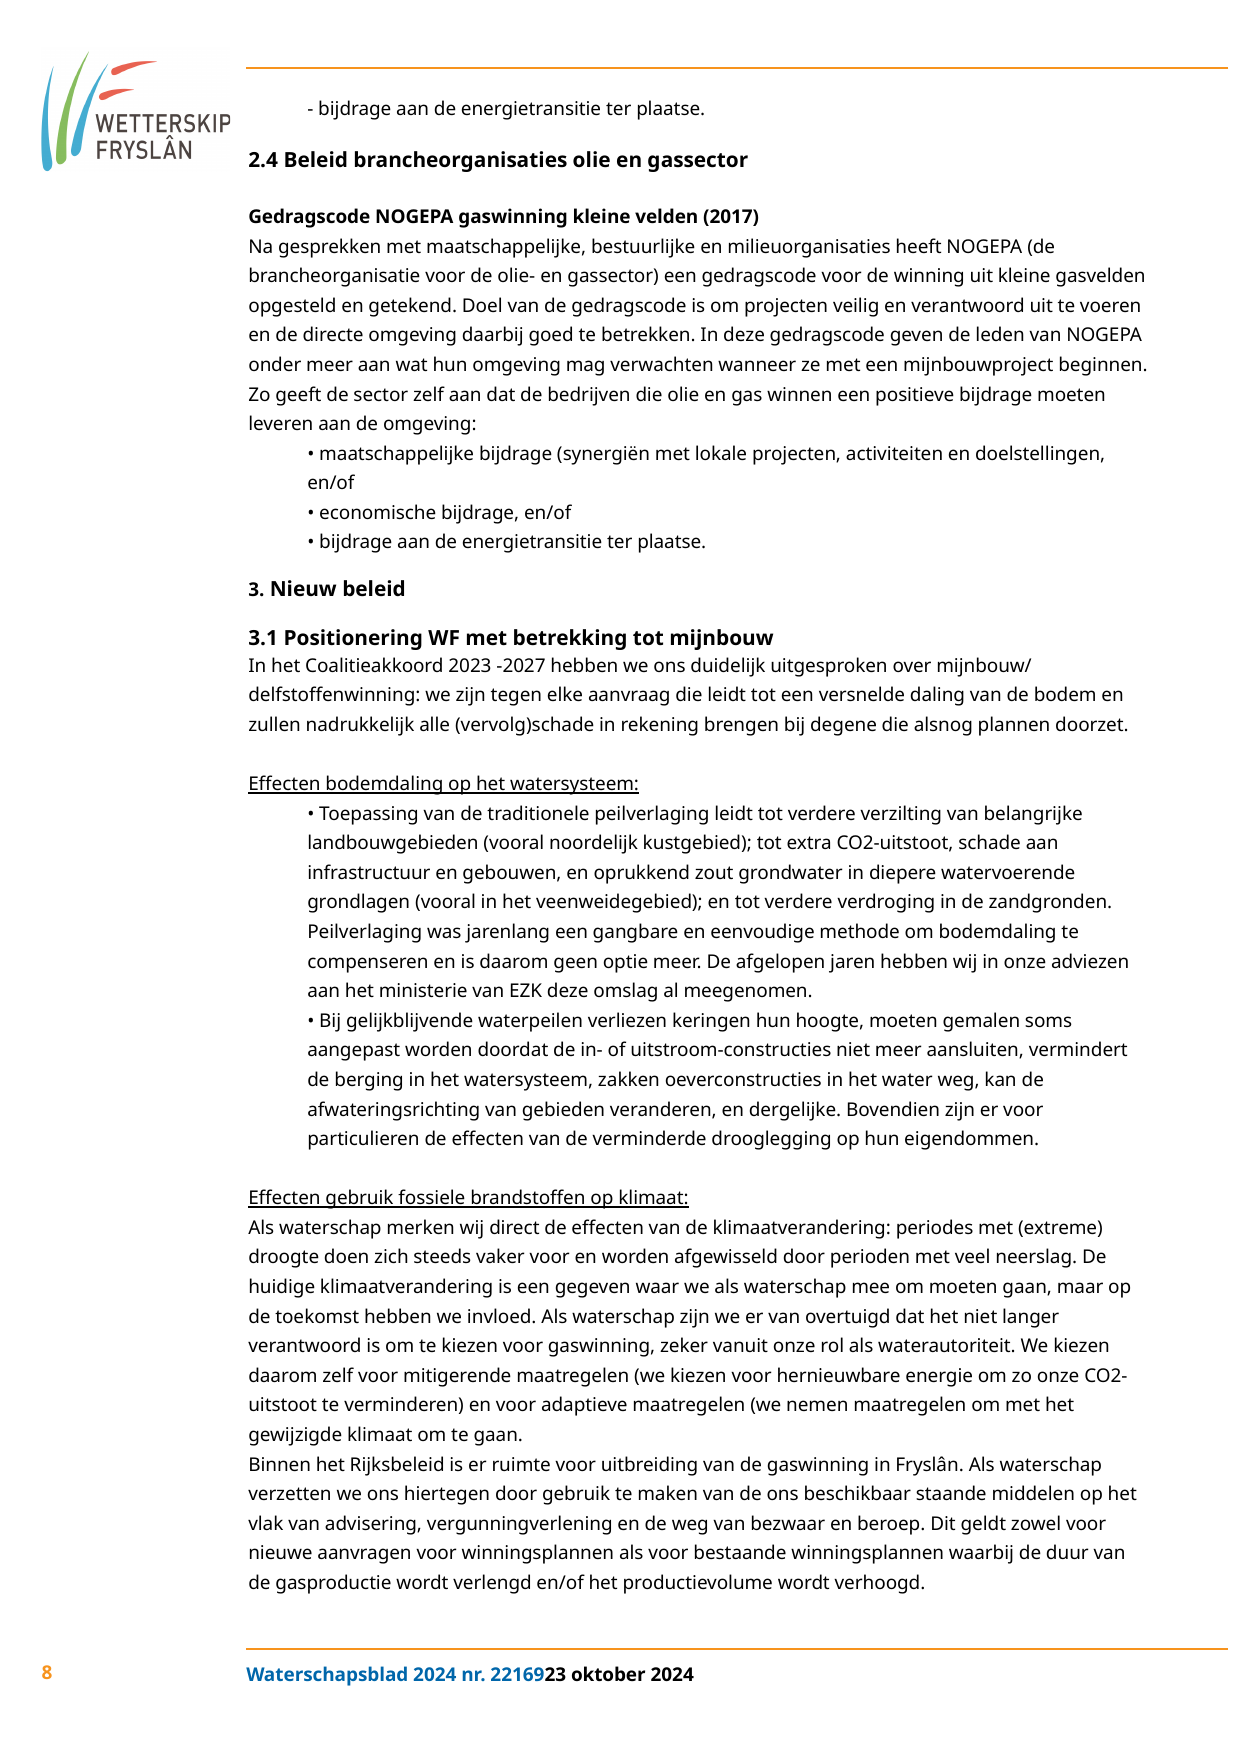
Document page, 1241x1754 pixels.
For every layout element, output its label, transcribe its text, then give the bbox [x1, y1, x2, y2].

picture [41, 47, 231, 172]
text 3. Nieuw beleid [248, 574, 1152, 603]
text Effecten gebruik fossiele brandstoffen op klimaat: [248, 1184, 1152, 1210]
text Na gesprekken met maatschappelijke, bestuurlijke en milieuorganisaties heeft NOGEPA (de brancheorganisatie voor de olie- en gassector) een gedragscode voor de winning uit kleine gasvelden opgesteld en getekend. Doel van de gedragscode is om projecten veilig en verantwoord uit te voeren en de directe omgeving daarbij goed te betrekken. In deze gedragscode geven de leden van NOGEPA onder meer aan wat hun omgeving mag verwachten wanneer ze met een mijnbouwproject beginnen. Zo geeft de sector zelf aan dat de bedrijven die olie en gas winnen een positieve bijdrage moeten leveren aan de omgeving: [248, 233, 1152, 436]
text In het Coalitieakkoord 2023 -2027 hebben we ons duidelijk uitgesproken over mijnbouw/ delfstoffenwinning: we zijn tegen elke aanvraag die leidt tot een versnelde daling van de bodem en zullen nadrukkelijk alle (vervolg)schade in rekening brengen bij degene die alsnog plannen doorzet. [248, 652, 1152, 737]
text Effecten bodemdaling op het watersysteem: [248, 770, 1152, 796]
text Als waterschap merken wij direct de effecten van de klimaatverandering: periodes met (extreme) droogte doen zich steeds vaker voor en worden afgewisseld door perioden met veel neerslag. De huidige klimaatverandering is een gegeven waar we als waterschap mee om moeten gaan, maar op de toekomst hebben we invloed. Als waterschap zijn we er van overtuigd dat het niet langer verantwoord is om te kiezen voor gaswinning, zeker vanuit onze rol als waterautoriteit. We kiezen daarom zelf voor mitigerende maatregelen (we kiezen voor hernieuwbare energie om zo onze CO2-uitstoot te verminderen) en voor adaptieve maatregelen (we nemen maatregelen om met het gewijzigde klimaat om te gaan. [248, 1214, 1152, 1447]
text 3.1 Positionering WF met betrekking tot mijnbouw [248, 623, 1152, 652]
text Binnen het Rijksbeleid is er ruimte voor uitbreiding van de gaswinning in Fryslân. Als waterschap verzetten we ons hiertegen door gebruik te maken van de ons beschikbaar staande middelen op het vlak van advisering, vergunningverlening en de weg van bezwaar en beroep. Dit geldt zowel voor nieuwe aanvragen voor winningsplannen als voor bestaande winningsplannen waarbij de duur van de gasproductie wordt verlengd en/of het productievolume wordt verhoogd. [248, 1451, 1152, 1595]
text Gedragscode NOGEPA gaswinning kleine velden (2017) [248, 203, 1152, 229]
list • bijdrage aan de energietransitie ter plaatse. [248, 529, 1152, 554]
list - bijdrage aan de energietransitie ter plaatse. [248, 95, 1152, 121]
list • maatschappelijke bijdrage (synergiën met lokale projecten, activiteiten en doelstellingen, en/of [248, 440, 1152, 495]
list • economische bijdrage, en/of [248, 499, 1152, 525]
list • Bij gelijkblijvende waterpeilen verliezen keringen hun hoogte, moeten gemalen soms aangepast worden doordat de in- of uitstroom-constructies niet meer aansluiten, vermindert de berging in het watersysteem, zakken oeverconstructies in het water weg, kan de afwateringsrichting van gebieden veranderen, en dergelijke. Bovendien zijn er voor particulieren de effecten van de verminderde drooglegging op hun eigendommen. [248, 1007, 1152, 1151]
text 2.4 Beleid brancheorganisaties olie en gassector [248, 145, 1152, 174]
list • Toepassing van de traditionele peilverlaging leidt tot verdere verzilting van belangrijke landbouwgebieden (vooral noordelijk kustgebied); tot extra CO2-uitstoot, schade aan infrastructuur en gebouwen, en oprukkend zout grondwater in diepere watervoerende grondlagen (vooral in het veenweidegebied); en tot verdere verdroging in de zandgronden. Peilverlaging was jarenlang een gangbare en eenvoudige methode om bodemdaling te compenseren en is daarom geen optie meer. De afgelopen jaren hebben wij in onze adviezen aan het ministerie van EZK deze omslag al meegenomen. [248, 800, 1152, 1003]
